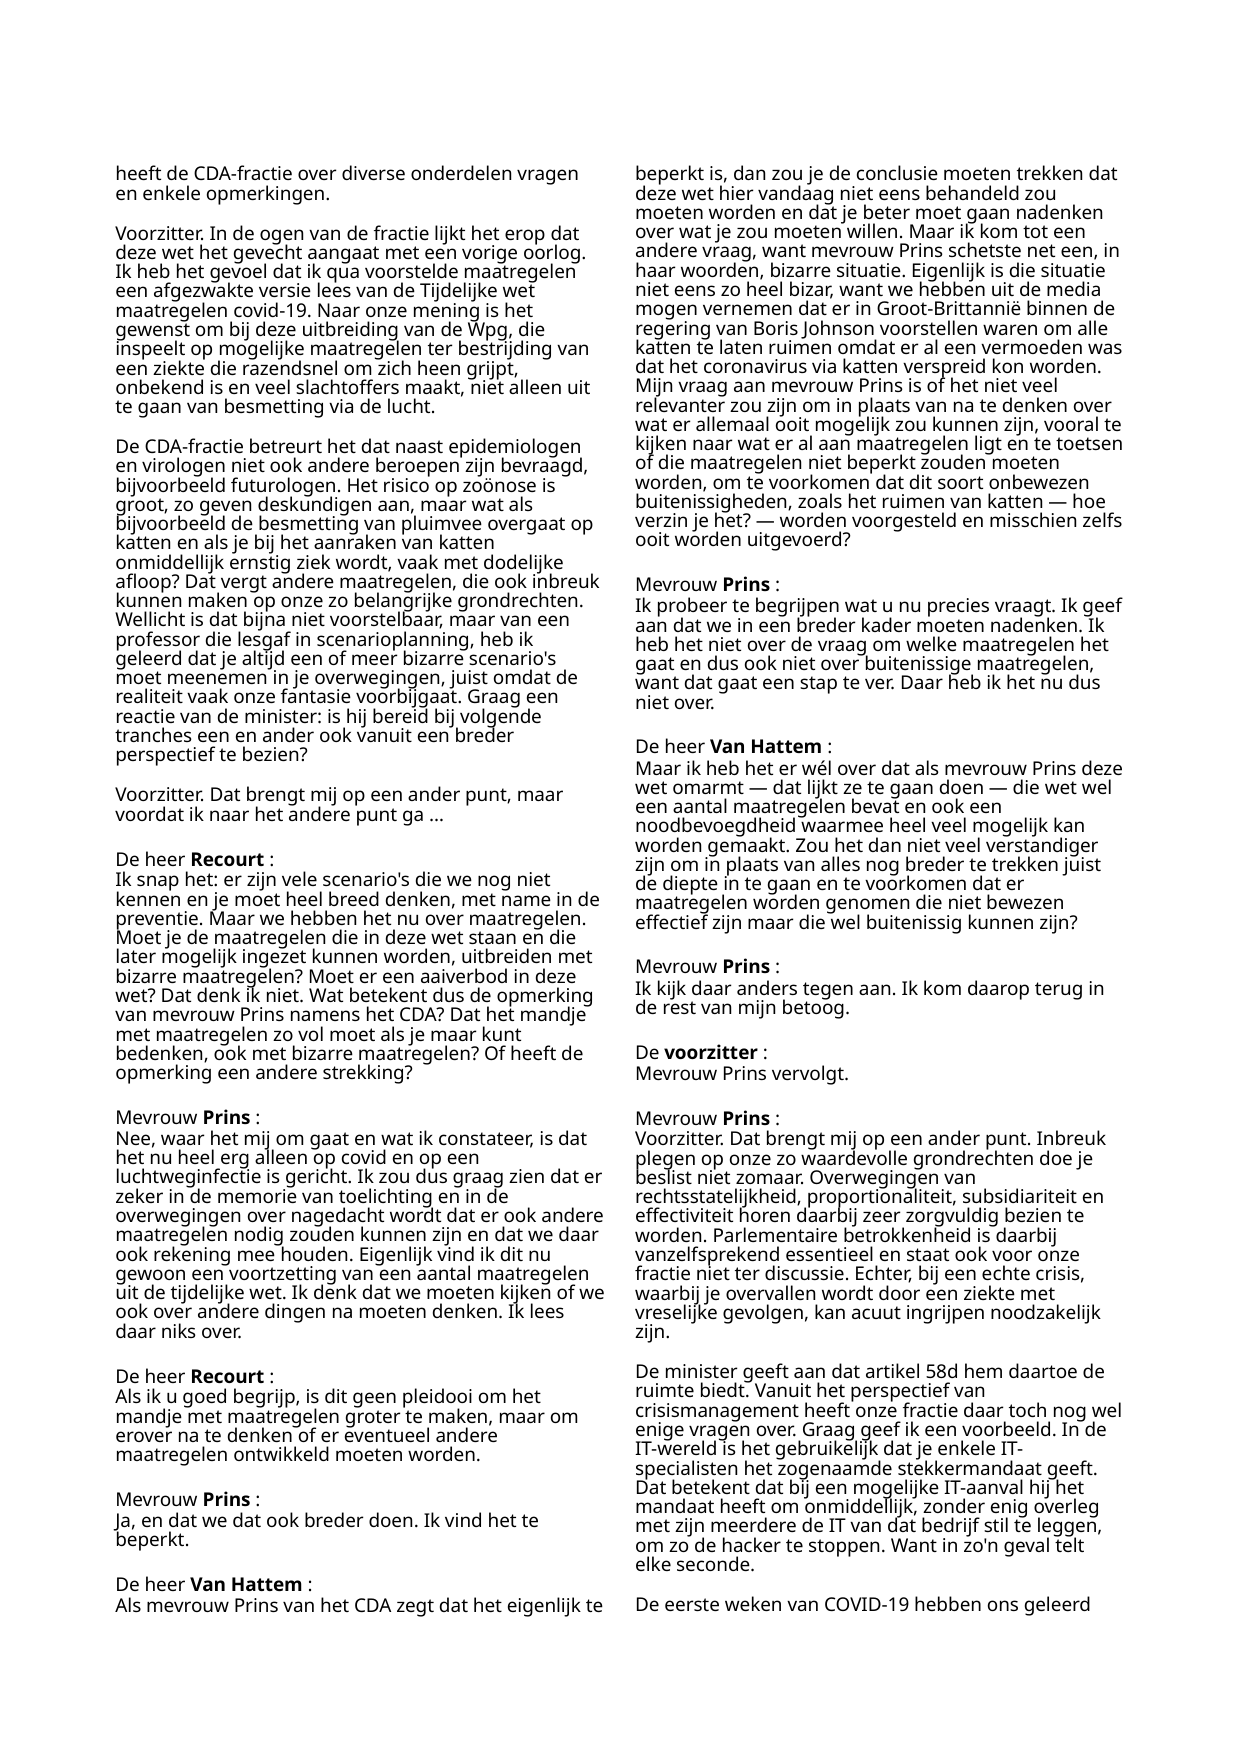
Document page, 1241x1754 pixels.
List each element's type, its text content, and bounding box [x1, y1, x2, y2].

text De eerste weken van COVID-19 hebben ons geleerd [635, 1596, 1125, 1615]
text Ik kijk daar anders tegen aan. Ik kom daarop terug in de rest van mijn betoog. [635, 979, 1125, 1018]
text De voorzitter : [635, 1039, 1125, 1064]
text De heer Recourt : [115, 1363, 605, 1388]
text Ik probeer te begrijpen wat u nu precies vraagt. Ik geef aan dat we in een breder kader moeten nadenken. Ik heb het niet over de vraag om welke maatregelen het gaat en dus ook niet over buitenissige maatregelen, want dat gaat een stap te ver. Daar heb ik het nu dus niet over. [635, 597, 1125, 713]
text beperkt is, dan zou je de conclusie moeten trekken dat deze wet hier vandaag niet eens behandeld zou moeten worden en dat je beter moet gaan nadenken over wat je zou moeten willen. Maar ik kom tot een andere vraag, want mevrouw Prins schetste net een, in haar woorden, bizarre situatie. Eigenlijk is die situatie niet eens zo heel bizar, want we hebben uit de media mogen vernemen dat er in Groot-Brittannië binnen de regering van Boris Johnson voorstellen waren om alle katten te laten ruimen omdat er al een vermoeden was dat het coronavirus via katten verspreid kon worden. Mijn vraag aan mevrouw Prins is of het niet veel relevanter zou zijn om in plaats van na te denken over wat er allemaal ooit mogelijk zou kunnen zijn, vooral te kijken naar wat er al aan maatregelen ligt en te toetsen of die maatregelen niet beperkt zouden moeten worden, om te voorkomen dat dit soort onbewezen buitenissigheden, zoals het ruimen van katten — hoe verzin je het? — worden voorgesteld en misschien zelfs ooit worden uitgevoerd? [635, 165, 1125, 551]
text Mevrouw Prins : [635, 954, 1125, 979]
text Mevrouw Prins : [635, 572, 1125, 597]
text De CDA-fractie betreurt het dat naast epidemiologen en virologen niet ook andere beroepen zijn bevraagd, bijvoorbeeld futurologen. Het risico op zoönose is groot, zo geven deskundigen aan, maar wat als bijvoorbeeld de besmetting van pluimvee overgaat op katten en als je bij het aanraken van katten onmiddellijk ernstig ziek wordt, vaak met dodelijke afloop? Dat vergt andere maatregelen, die ook inbreuk kunnen maken op onze zo belangrijke grondrechten. Wellicht is dat bijna niet voorstelbaar, maar van een professor die lesgaf in scenarioplanning, heb ik geleerd dat je altijd een of meer bizarre scenario's moet meenemen in je overwegingen, juist omdat de realiteit vaak onze fantasie voorbijgaat. Graag een reactie van de minister: is hij bereid bij volgende tranches een en ander ook vanuit een breder perspectief te bezien? [115, 438, 605, 766]
text Nee, waar het mij om gaat en wat ik constateer, is dat het nu heel erg alleen op covid en op een luchtweginfectie is gericht. Ik zou dus graag zien dat er zeker in de memorie van toelichting en in de overwegingen over nagedacht wordt dat er ook andere maatregelen nodig zouden kunnen zijn en dat we daar ook rekening mee houden. Eigenlijk vind ik dit nu gewoon een voortzetting van een aantal maatregelen uit de tijdelijke wet. Ik denk dat we moeten kijken of we ook over andere dingen na moeten denken. Ik lees daar niks over. [115, 1130, 605, 1342]
text Mevrouw Prins vervolgt. [635, 1064, 1125, 1084]
text De heer Recourt : [115, 846, 605, 871]
text Als ik u goed begrijp, is dit geen pleidooi om het mandje met maatregelen groter te maken, maar om erover na te denken of er eventueel andere maatregelen ontwikkeld moeten worden. [115, 1388, 605, 1466]
text De heer Van Hattem : [115, 1572, 605, 1597]
text De heer Van Hattem : [635, 734, 1125, 759]
text Ik snap het: er zijn vele scenario's die we nog niet kennen en je moet heel breed denken, met name in de preventie. Maar we hebben het nu over maatregelen. Moet je de maatregelen die in deze wet staan en die later mogelijk ingezet kunnen worden, uitbreiden met bizarre maatregelen? Moet er een aaiverbod in deze wet? Dat denk ik niet. Wat betekent dus de opmerking van mevrouw Prins namens het CDA? Dat het mandje met maatregelen zo vol moet als je maar kunt bedenken, ook met bizarre maatregelen? Of heeft de opmerking een andere strekking? [115, 871, 605, 1083]
text Voorzitter. Dat brengt mij op een ander punt, maar voordat ik naar het andere punt ga … [115, 786, 605, 825]
text De minister geeft aan dat artikel 58d hem daartoe de ruimte biedt. Vanuit het perspectief van crisismanagement heeft onze fractie daar toch nog wel enige vragen over. Graag geef ik een voorbeeld. In de IT-wereld is het gebruikelijk dat je enkele IT-specialisten het zogenaamde stekkermandaat geeft. Dat betekent dat bij een mogelijke IT-aanval hij het mandaat heeft om onmiddellijk, zonder enig overleg met zijn meerdere de IT van dat bedrijf stil te leggen, om zo de hacker te stoppen. Want in zo'n geval telt elke seconde. [635, 1363, 1125, 1575]
text Als mevrouw Prins van het CDA zegt dat het eigenlijk te [115, 1597, 605, 1617]
text Maar ik heb het er wél over dat als mevrouw Prins deze wet omarmt — dat lijkt ze te gaan doen — die wet wel een aantal maatregelen bevat en ook een noodbevoegdheid waarmee heel veel mogelijk kan worden gemaakt. Zou het dan niet veel verstandiger zijn om in plaats van alles nog breder te trekken juist de diepte in te gaan en te voorkomen dat er maatregelen worden genomen die niet bewezen effectief zijn maar die wel buitenissig kunnen zijn? [635, 759, 1125, 933]
text Voorzitter. Dat brengt mij op een ander punt. Inbreuk plegen op onze zo waardevolle grondrechten doe je beslist niet zomaar. Overwegingen van rechtsstatelijkheid, proportionaliteit, subsidiariteit en effectiviteit horen daarbij zeer zorgvuldig bezien te worden. Parlementaire betrokkenheid is daarbij vanzelfsprekend essentieel en staat ook voor onze fractie niet ter discussie. Echter, bij een echte crisis, waarbij je overvallen wordt door een ziekte met vreselijke gevolgen, kan acuut ingrijpen noodzakelijk zijn. [635, 1130, 1125, 1342]
text Voorzitter. In de ogen van de fractie lijkt het erop dat deze wet het gevecht aangaat met een vorige oorlog. Ik heb het gevoel dat ik qua voorstelde maatregelen een afgezwakte versie lees van de Tijdelijke wet maatregelen covid-19. Naar onze mening is het gewenst om bij deze uitbreiding van de Wpg, die inspeelt op mogelijke maatregelen ter bestrijding van een ziekte die razendsnel om zich heen grijpt, onbekend is en veel slachtoffers maakt, niet alleen uit te gaan van besmetting via de lucht. [115, 224, 605, 417]
text Ja, en dat we dat ook breder doen. Ik vind het te beperkt. [115, 1512, 605, 1551]
text heeft de CDA-fractie over diverse onderdelen vragen en enkele opmerkingen. [115, 165, 605, 204]
text Mevrouw Prins : [115, 1486, 605, 1512]
text Mevrouw Prins : [635, 1105, 1125, 1130]
text Mevrouw Prins : [115, 1104, 605, 1130]
